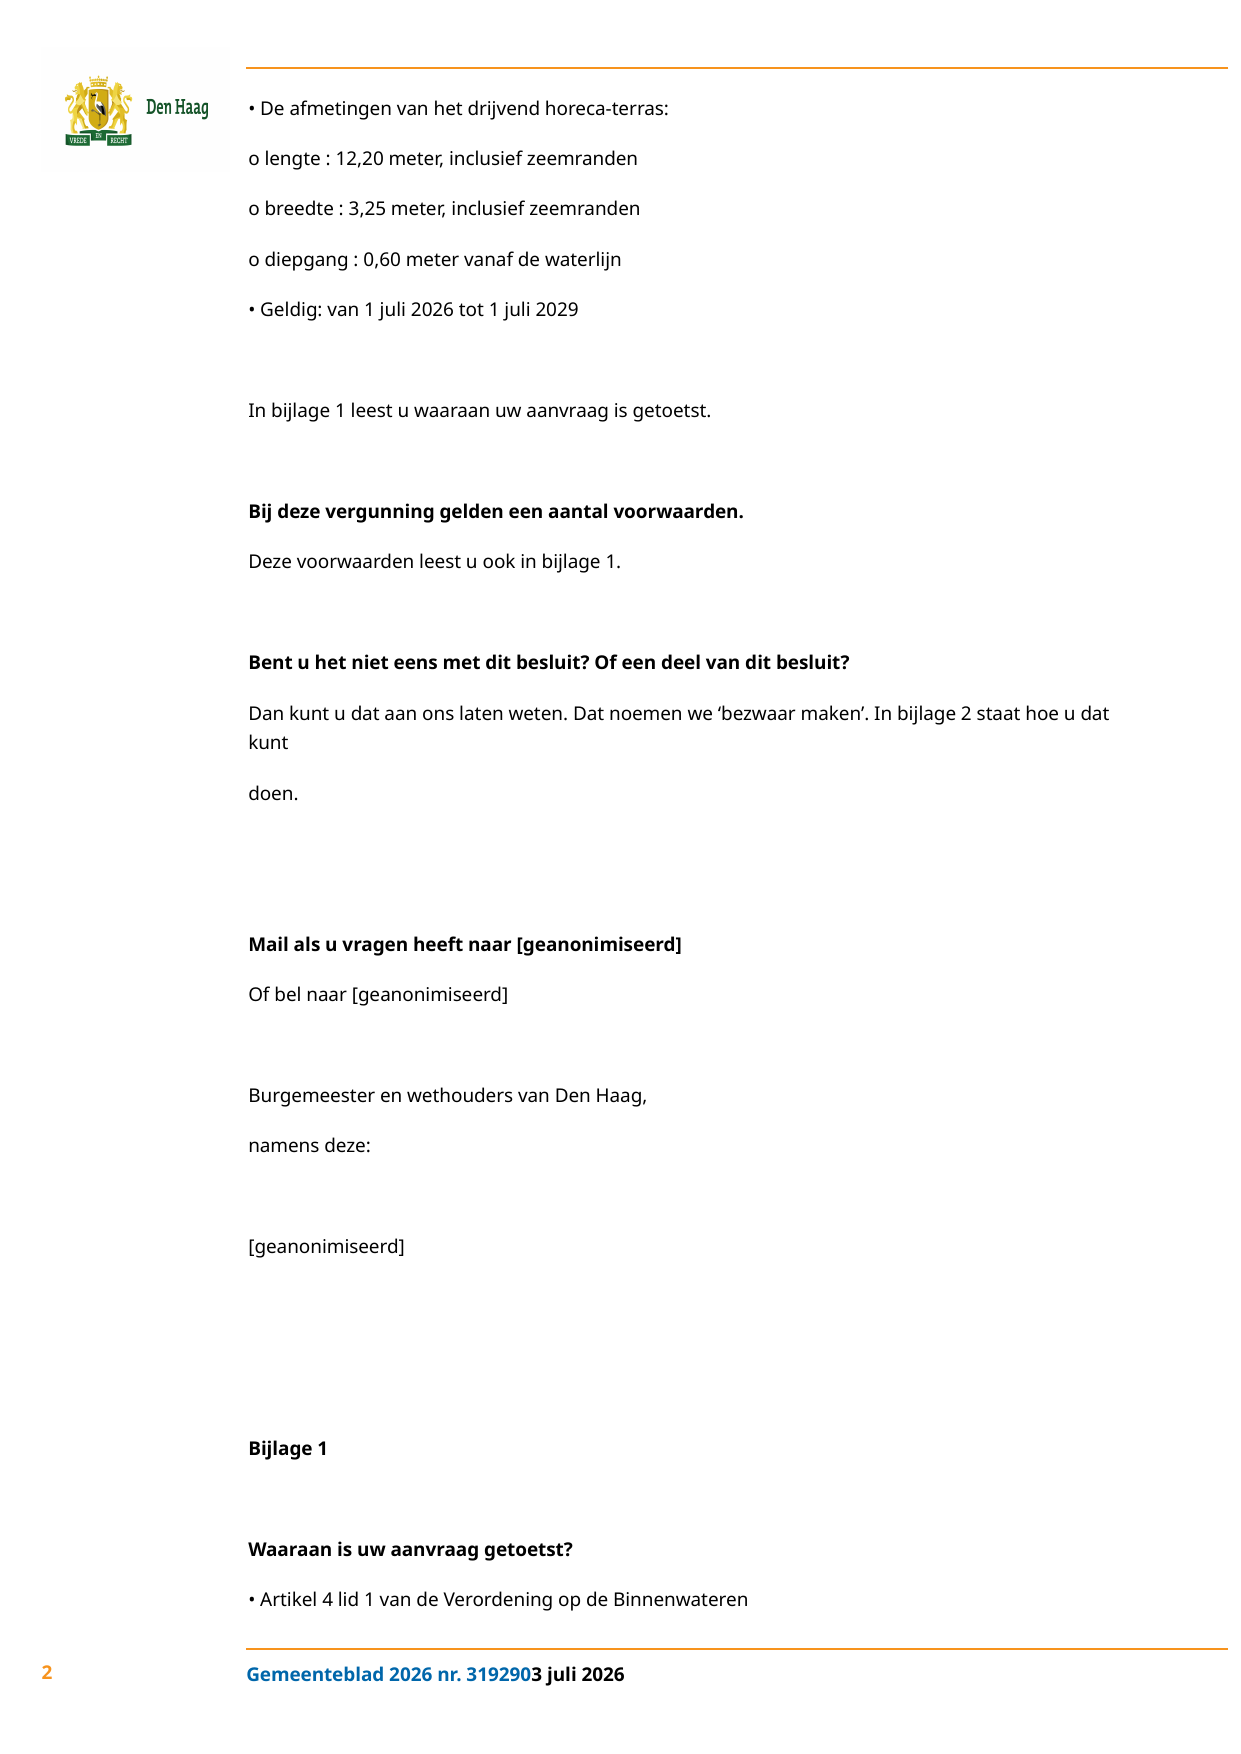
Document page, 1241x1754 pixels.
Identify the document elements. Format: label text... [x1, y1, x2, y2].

text Of bel naar [geanonimiseerd] [248, 981, 1152, 1007]
text Bij deze vergunning gelden een aantal voorwaarden. [248, 498, 1152, 524]
text Burgemeester en wethouders van Den Haag, [248, 1082, 1152, 1108]
text • De afmetingen van het drijvend horeca-terras: [248, 95, 1152, 121]
text namens deze: [248, 1133, 1152, 1158]
text o diepgang : 0,60 meter vanaf de waterlijn [248, 246, 1152, 272]
text Waaraan is uw aanvraag getoetst? [248, 1536, 1152, 1562]
text In bijlage 1 leest u waaraan uw aanvraag is getoetst. [248, 397, 1152, 423]
text Bijlage 1 [248, 1435, 1152, 1461]
text doen. [248, 780, 1152, 806]
text Mail als u vragen heeft naar [geanonimiseerd] [248, 931, 1152, 957]
text • Artikel 4 lid 1 van de Verordening op de Binnenwateren [248, 1586, 1152, 1612]
text • Geldig: van 1 juli 2026 tot 1 juli 2029 [248, 296, 1152, 322]
text Bent u het niet eens met dit besluit? Of een deel van dit besluit? [248, 649, 1152, 675]
text [geanonimiseerd] [248, 1233, 1152, 1259]
text o lengte : 12,20 meter, inclusief zeemranden [248, 145, 1152, 171]
text o breedte : 3,25 meter, inclusief zeemranden [248, 196, 1152, 221]
picture [41, 47, 231, 172]
text Dan kunt u dat aan ons laten weten. Dat noemen we ‘bezwaar maken’. In bijlage 2 staat hoe u dat kunt [248, 700, 1152, 755]
text Deze voorwaarden leest u ook in bijlage 1. [248, 548, 1152, 574]
